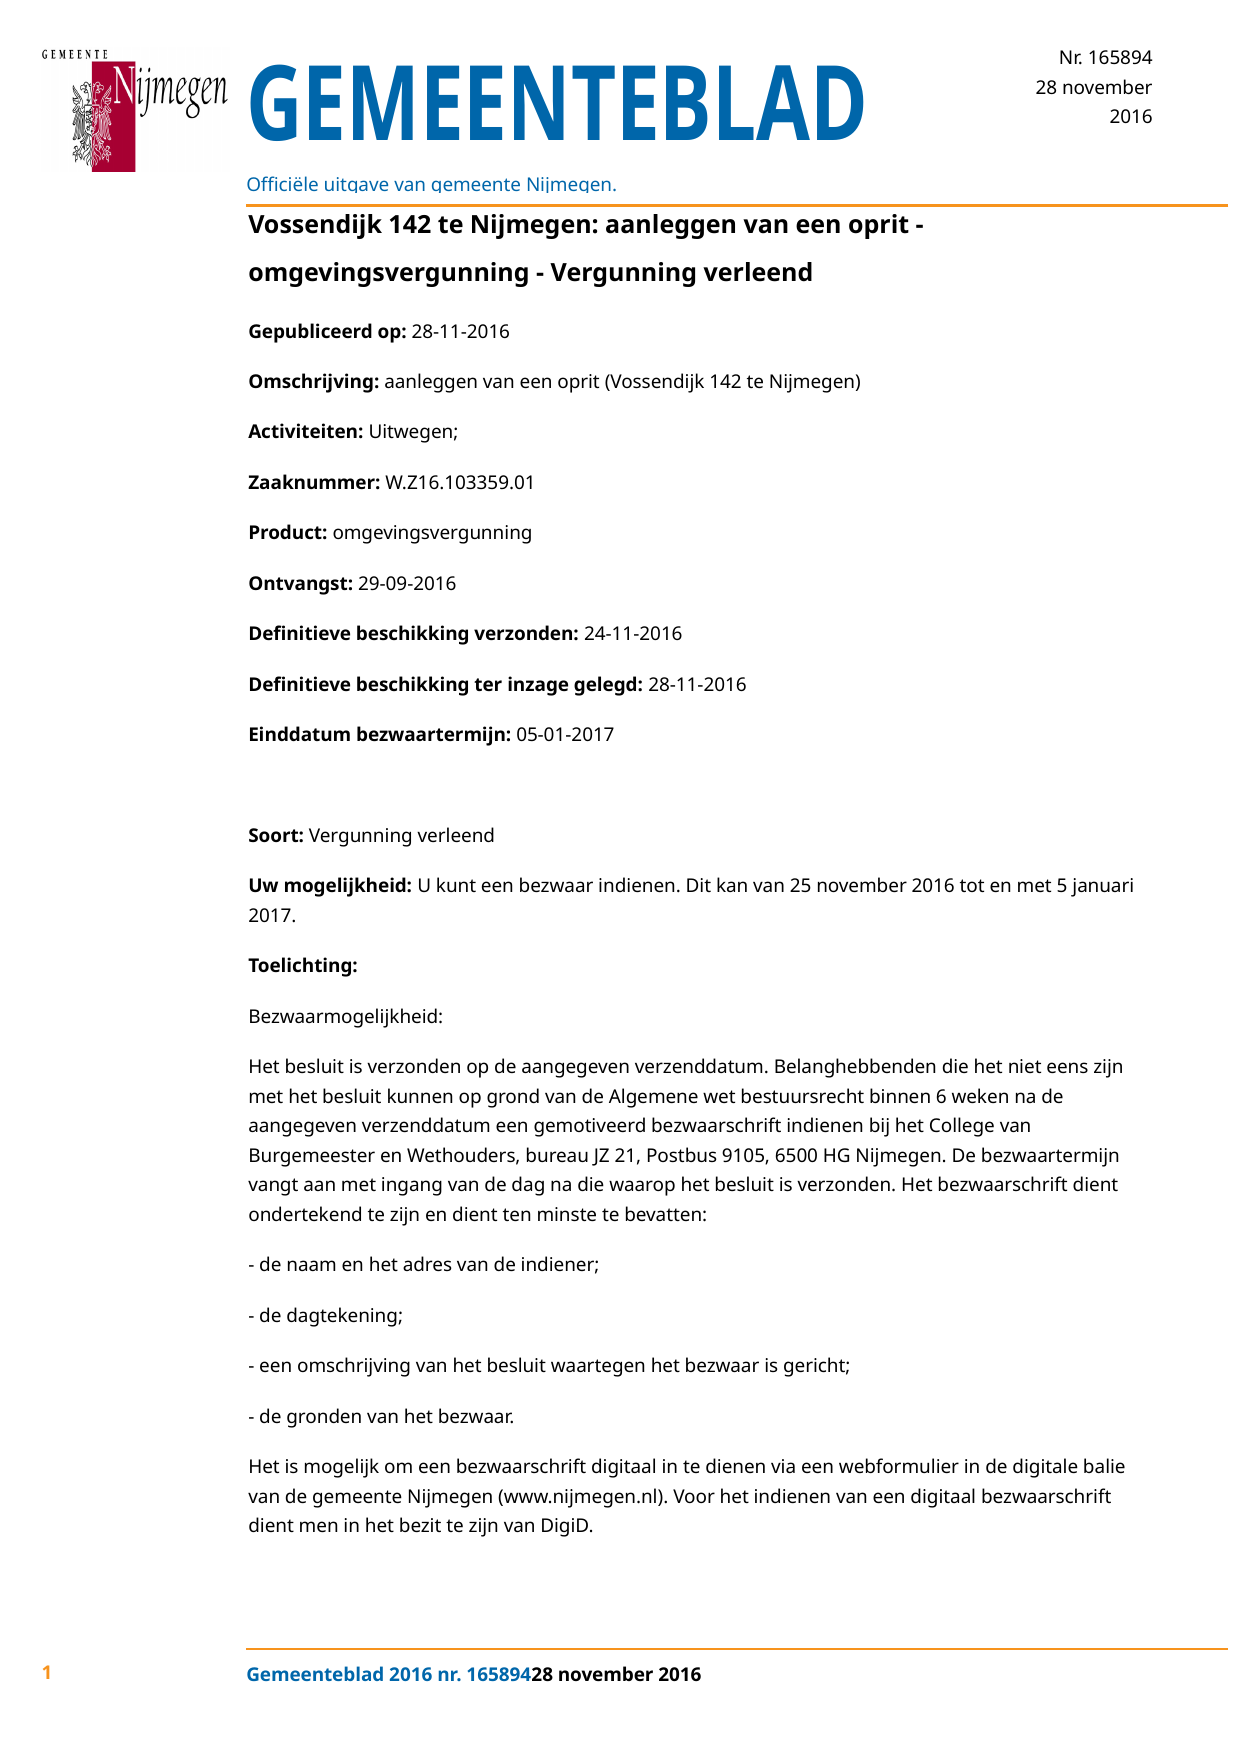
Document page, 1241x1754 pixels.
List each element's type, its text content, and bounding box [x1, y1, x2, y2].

text Toelichting: [248, 952, 1152, 978]
text Omschrijving: aanleggen van een oprit (Vossendijk 142 te Nijmegen) [248, 368, 1152, 394]
text Ontvangst: 29-09-2016 [248, 570, 1152, 596]
text Vossendijk 142 te Nijmegen: aanleggen van een oprit - omgevingsvergunning - Vergunning verleend [248, 207, 1152, 288]
text Het besluit is verzonden op de aangegeven verzenddatum. Belanghebbenden die het niet eens zijn met het besluit kunnen op grond van de Algemene wet bestuursrecht binnen 6 weken na de aangegeven verzenddatum een gemotiveerd bezwaarschrift indienen bij het College van Burgemeester en Wethouders, bureau JZ 21, Postbus 9105, 6500 HG Nijmegen. De bezwaartermijn vangt aan met ingang van de dag na die waarop het besluit is verzonden. Het bezwaarschrift dient ondertekend te zijn en dient ten minste te bevatten: [248, 1053, 1152, 1227]
text - een omschrijving van het besluit waartegen het bezwaar is gericht; [248, 1352, 1152, 1378]
text - de dagtekening; [248, 1302, 1152, 1328]
text Product: omgevingsvergunning [248, 519, 1152, 545]
text Definitieve beschikking verzonden: 24-11-2016 [248, 620, 1152, 646]
text Bezwaarmogelijkheid: [248, 1003, 1152, 1029]
text Het is mogelijk om een bezwaarschrift digitaal in te dienen via een webformulier in de digitale balie van de gemeente Nijmegen (www.nijmegen.nl). Voor het indienen van een digitaal bezwaarschrift dient men in het bezit te zijn van DigiD. [248, 1453, 1152, 1538]
text Uw mogelijkheid: U kunt een bezwaar indienen. Dit kan van 25 november 2016 tot en met 5 januari 2017. [248, 872, 1152, 928]
text Zaaknummer: W.Z16.103359.01 [248, 469, 1152, 495]
text Definitieve beschikking ter inzage gelegd: 28-11-2016 [248, 671, 1152, 697]
text Einddatum bezwaartermijn: 05-01-2017 [248, 721, 1152, 747]
picture [41, 47, 231, 172]
text Soort: Vergunning verleend [248, 822, 1152, 848]
text - de naam en het adres van de indiener; [248, 1252, 1152, 1277]
text Gepubliceerd op: 28-11-2016 [248, 318, 1152, 344]
text - de gronden van het bezwaar. [248, 1403, 1152, 1429]
text Activiteiten: Uitwegen; [248, 419, 1152, 444]
